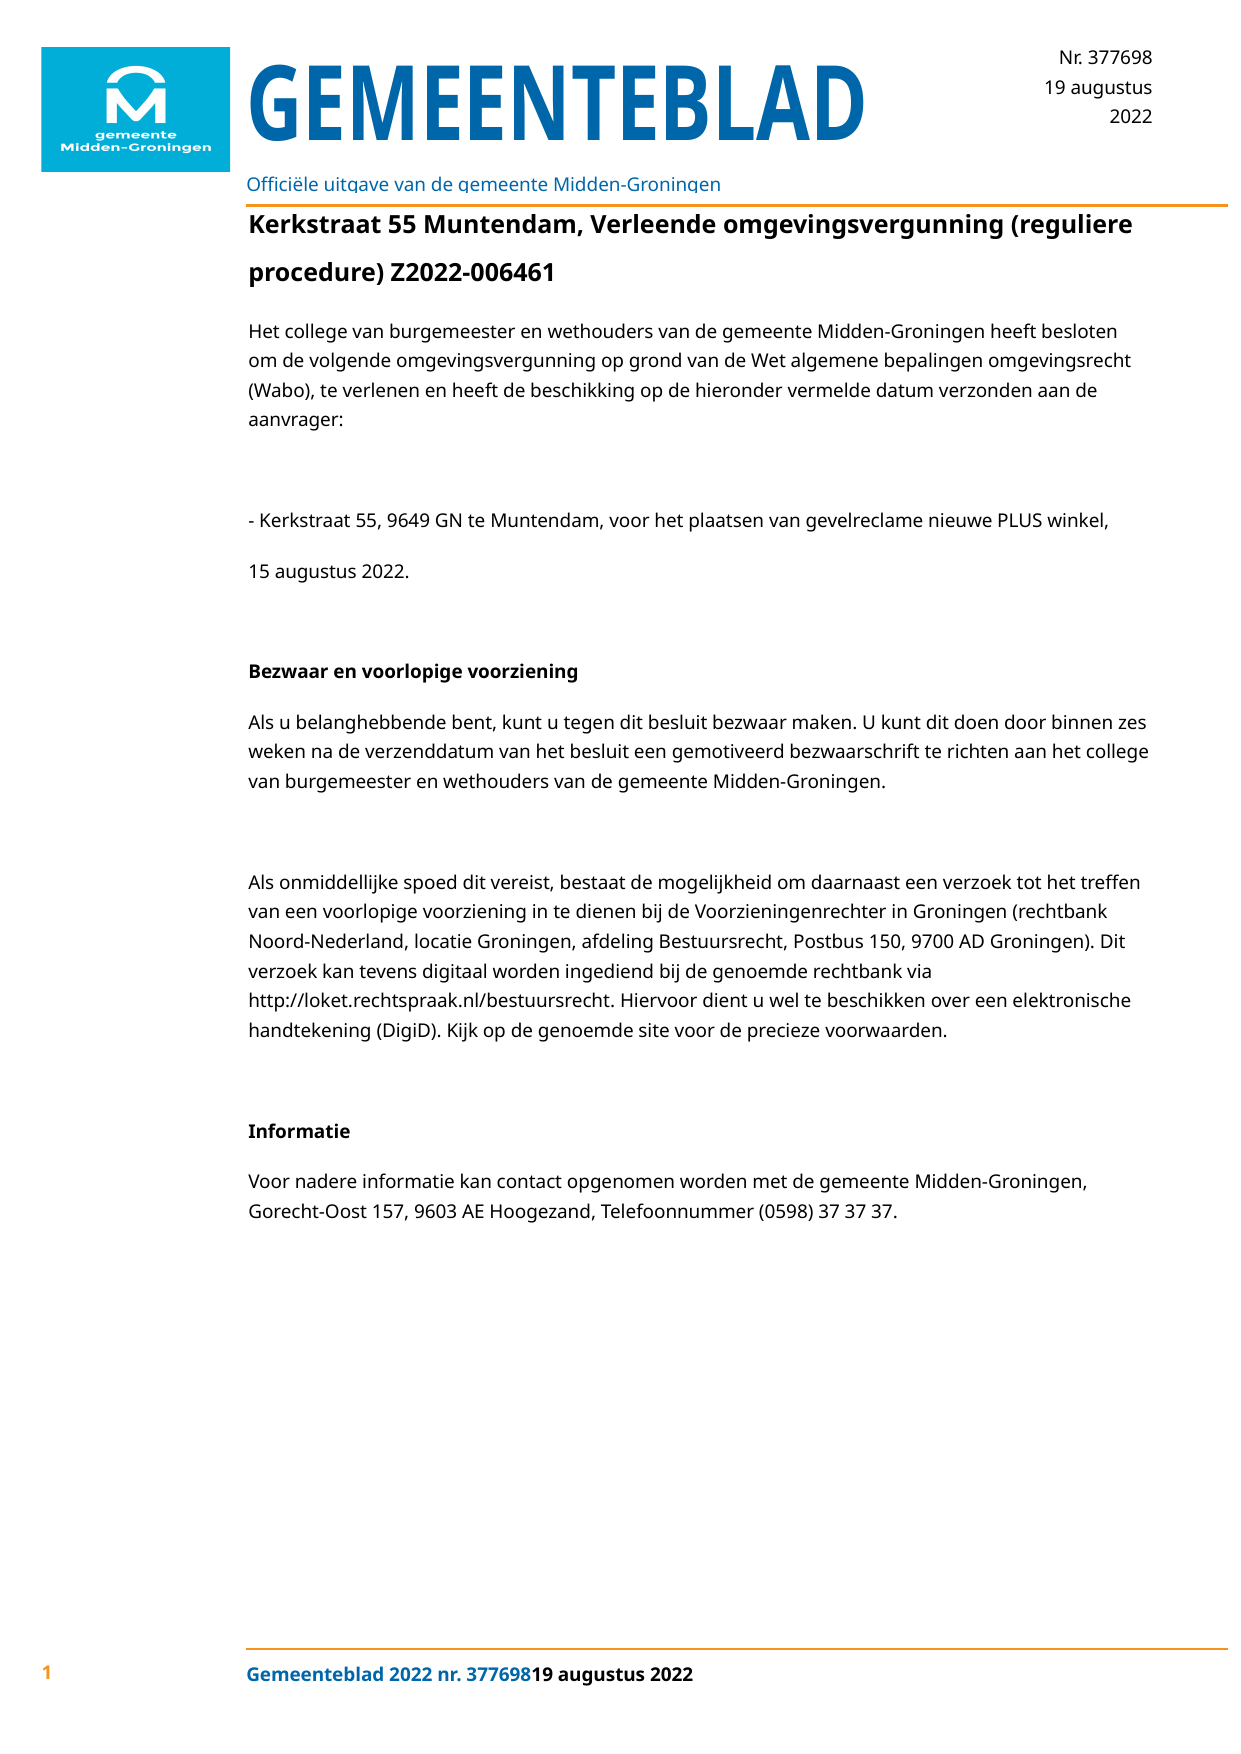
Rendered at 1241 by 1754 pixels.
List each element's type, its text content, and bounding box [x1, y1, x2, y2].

text Het college van burgemeester en wethouders van de gemeente Midden-Groningen heeft besloten om de volgende omgevingsvergunning op grond van de Wet algemene bepalingen omgevingsrecht (Wabo), te verlenen en heeft de beschikking op de hieronder vermelde datum verzonden aan de aanvrager: [248, 318, 1152, 432]
picture [107, 89, 165, 122]
text Voor nadere informatie kan contact opgenomen worden met de gemeente Midden-Groningen, Gorecht-Oost 157, 9603 AE Hoogezand, Telefoonnummer (0598) 37 37 37. [248, 1168, 1152, 1224]
picture [184, 146, 190, 153]
text Bezwaar en voorlopige voorziening [248, 659, 1152, 684]
text 15 augustus 2022. [248, 558, 1152, 584]
text Informatie [248, 1118, 1152, 1144]
text Kerkstraat 55 Muntendam, Verleende omgevingsvergunning (reguliere procedure) Z2022-006461 [248, 207, 1152, 288]
picture [108, 66, 164, 82]
text Als u belanghebbende bent, kunt u tegen dit besluit bezwaar maken. U kunt dit doen door binnen zes weken na de verzenddatum van het besluit een gemotiveerd bezwaarschrift te richten aan het college van burgemeester en wethouders van de gemeente Midden-Groningen. [248, 709, 1152, 794]
text Als onmiddellijke spoed dit vereist, bestaat de mogelijkheid om daarnaast een verzoek tot het treffen van een voorlopige voorziening in te dienen bij de Voorzieningenrechter in Groningen (rechtbank Noord-Nederland, locatie Groningen, afdeling Bestuursrecht, Postbus 150, 9700 AD Groningen). Dit verzoek kan tevens digitaal worden ingediend bij de genoemde rechtbank via http://loket.rechtspraak.nl/bestuursrecht. Hiervoor dient u wel te beschikken over een elektronische handtekening (DigiD). Kijk op de genoemde site voor de precieze voorwaarden. [248, 869, 1152, 1043]
text - Kerkstraat 55, 9649 GN te Muntendam, voor het plaatsen van gevelreclame nieuwe PLUS winkel, [248, 507, 1152, 533]
